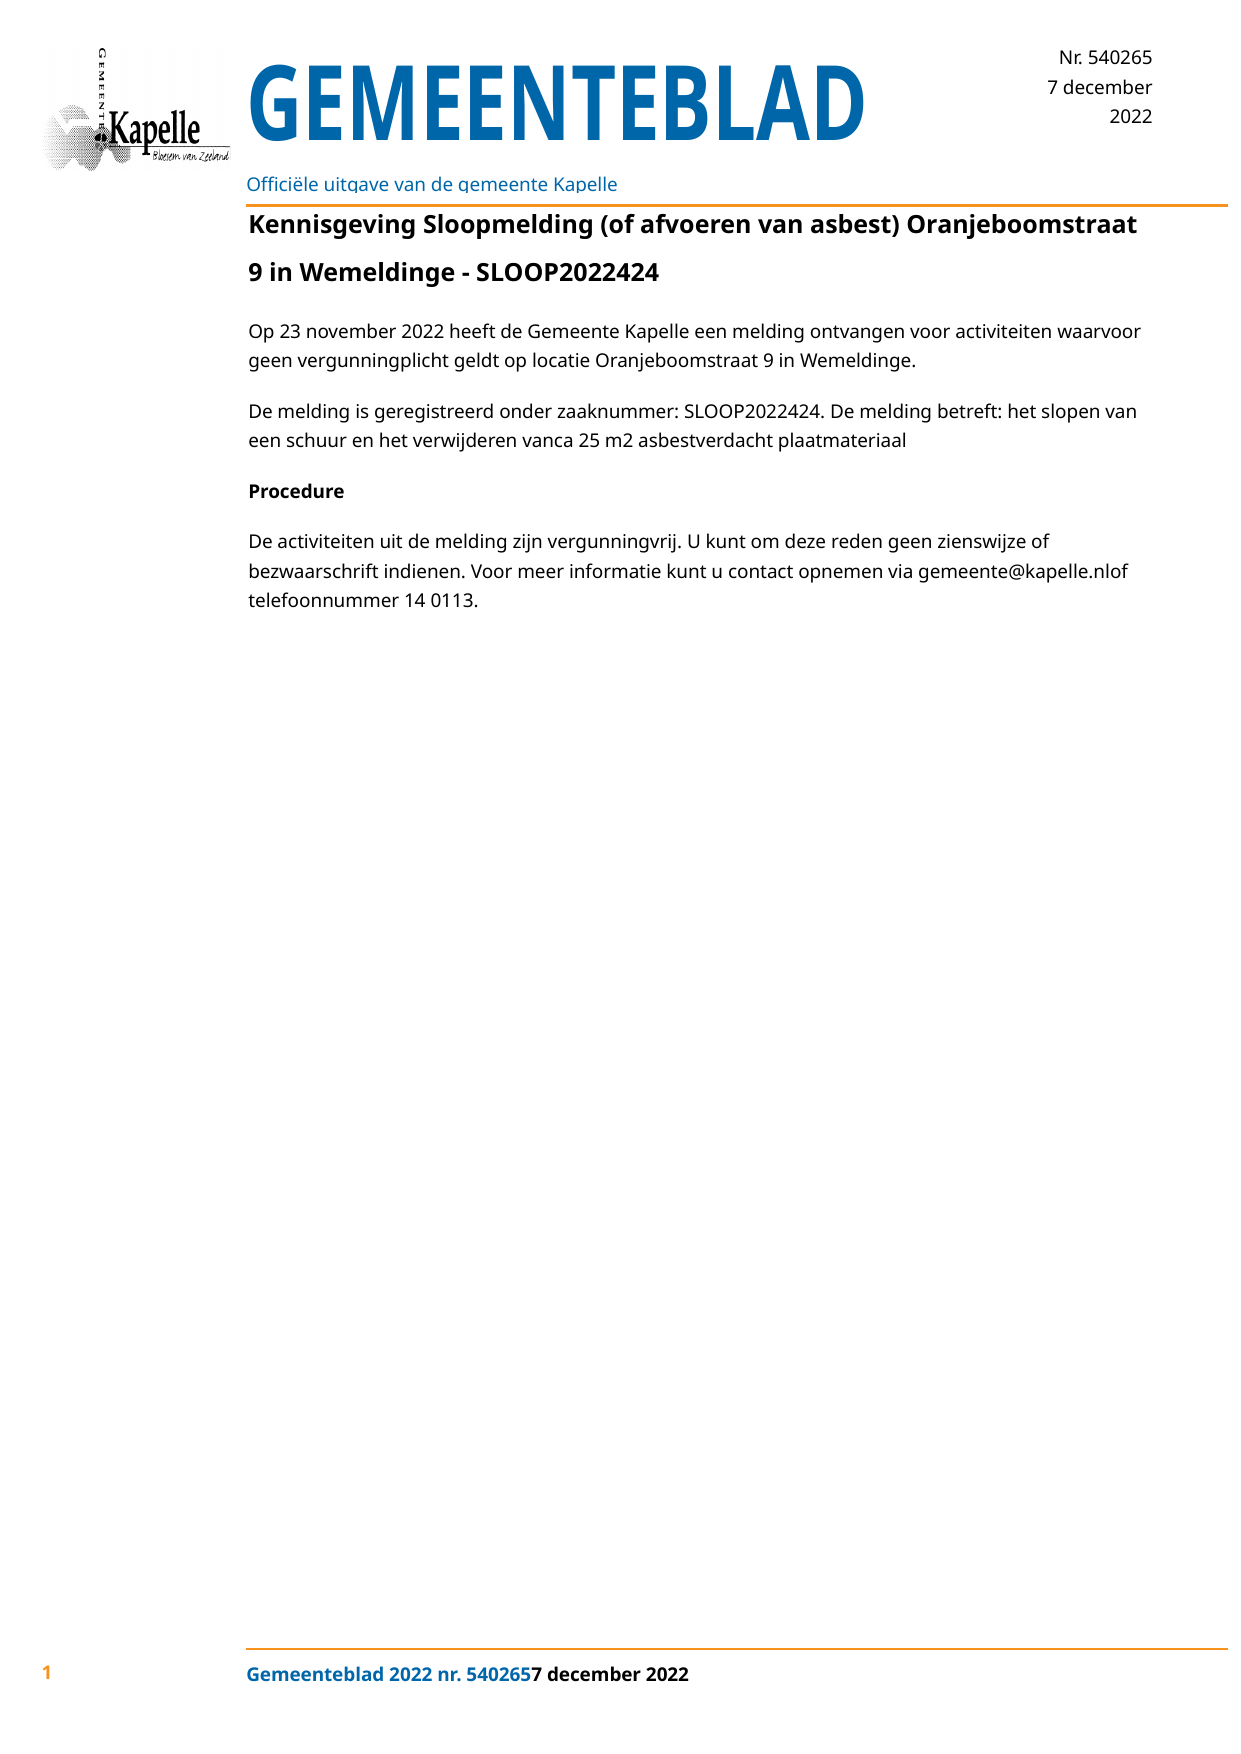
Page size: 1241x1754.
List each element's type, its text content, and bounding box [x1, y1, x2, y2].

text Procedure [248, 478, 1152, 504]
text Kennisgeving Sloopmelding (of afvoeren van asbest) Oranjeboomstraat 9 in Wemeldinge - SLOOP2022424 [248, 207, 1152, 288]
picture [41, 47, 231, 172]
text Op 23 november 2022 heeft de Gemeente Kapelle een melding ontvangen voor activiteiten waarvoor geen vergunningplicht geldt op locatie Oranjeboomstraat 9 in Wemeldinge. [248, 318, 1152, 373]
text De melding is geregistreerd onder zaaknummer: SLOOP2022424. De melding betreft: het slopen van een schuur en het verwijderen vanca 25 m2 asbestverdacht plaatmateriaal [248, 398, 1152, 453]
text De activiteiten uit de melding zijn vergunningvrij. U kunt om deze reden geen zienswijze of bezwaarschrift indienen. Voor meer informatie kunt u contact opnemen via gemeente@kapelle.nlof telefoonnummer 14 0113. [248, 528, 1152, 613]
